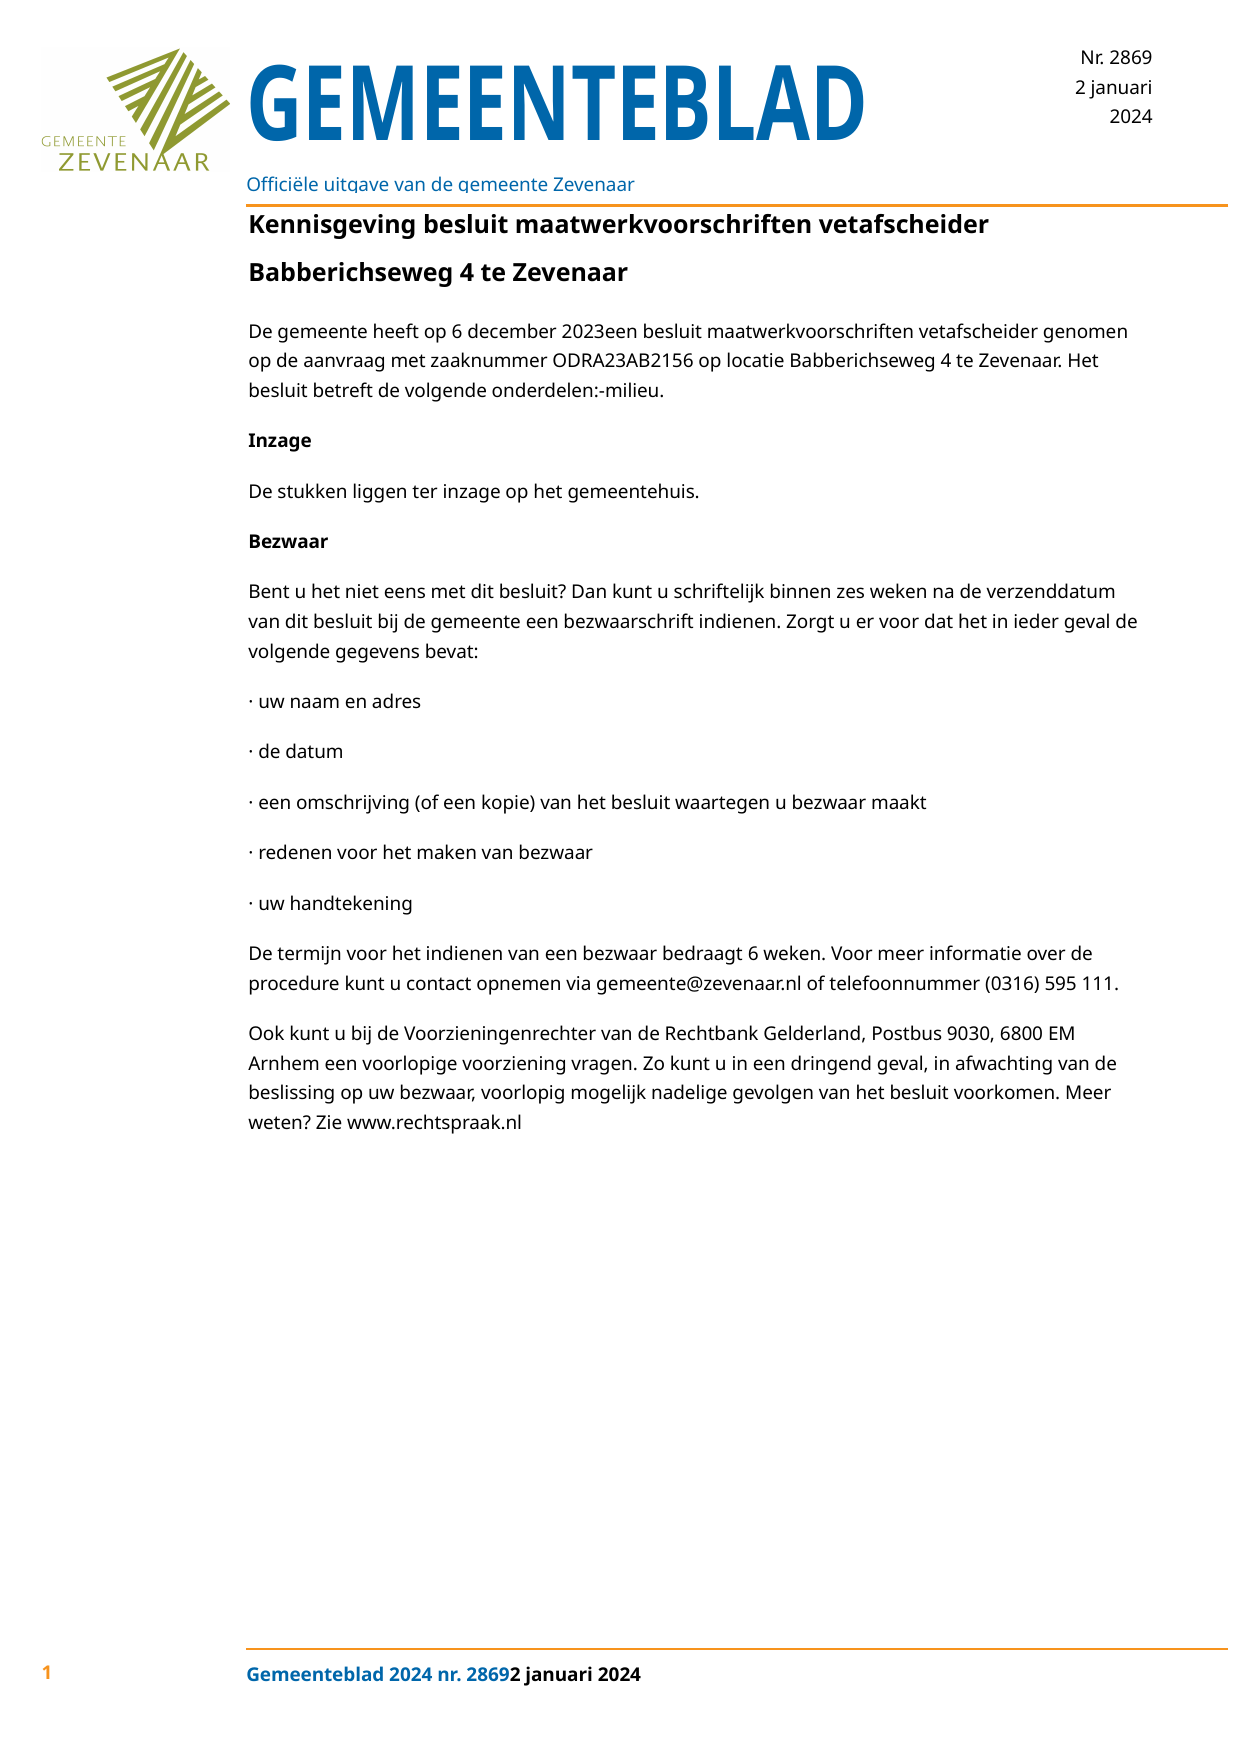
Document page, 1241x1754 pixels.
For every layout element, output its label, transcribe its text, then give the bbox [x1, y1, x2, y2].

text Bezwaar [248, 528, 1152, 554]
text De termijn voor het indienen van een bezwaar bedraagt 6 weken. Voor meer informatie over de procedure kunt u contact opnemen via gemeente@zevenaar.nl of telefoonnummer (0316) 595 111. [248, 940, 1152, 996]
text · een omschrijving (of een kopie) van het besluit waartegen u bezwaar maakt [248, 789, 1152, 815]
text De stukken liggen ter inzage op het gemeentehuis. [248, 478, 1152, 504]
text · redenen voor het maken van bezwaar [248, 839, 1152, 865]
picture [41, 47, 231, 172]
text De gemeente heeft op 6 december 2023een besluit maatwerkvoorschriften vetafscheider genomen op de aanvraag met zaaknummer ODRA23AB2156 op locatie Babberichseweg 4 te Zevenaar. Het besluit betreft de volgende onderdelen:-milieu. [248, 318, 1152, 403]
text · uw handtekening [248, 890, 1152, 916]
text Kennisgeving besluit maatwerkvoorschriften vetafscheider Babberichseweg 4 te Zevenaar [248, 207, 1152, 288]
text · de datum [248, 739, 1152, 764]
text · uw naam en adres [248, 688, 1152, 714]
text Bent u het niet eens met dit besluit? Dan kunt u schriftelijk binnen zes weken na de verzenddatum van dit besluit bij de gemeente een bezwaarschrift indienen. Zorgt u er voor dat het in ieder geval de volgende gegevens bevat: [248, 579, 1152, 664]
text Ook kunt u bij de Voorzieningenrechter van de Rechtbank Gelderland, Postbus 9030, 6800 EM Arnhem een voorlopige voorziening vragen. Zo kunt u in een dringend geval, in afwachting van de beslissing op uw bezwaar, voorlopig mogelijk nadelige gevolgen van het besluit voorkomen. Meer weten? Zie www.rechtspraak.nl [248, 1020, 1152, 1135]
text Inzage [248, 427, 1152, 453]
